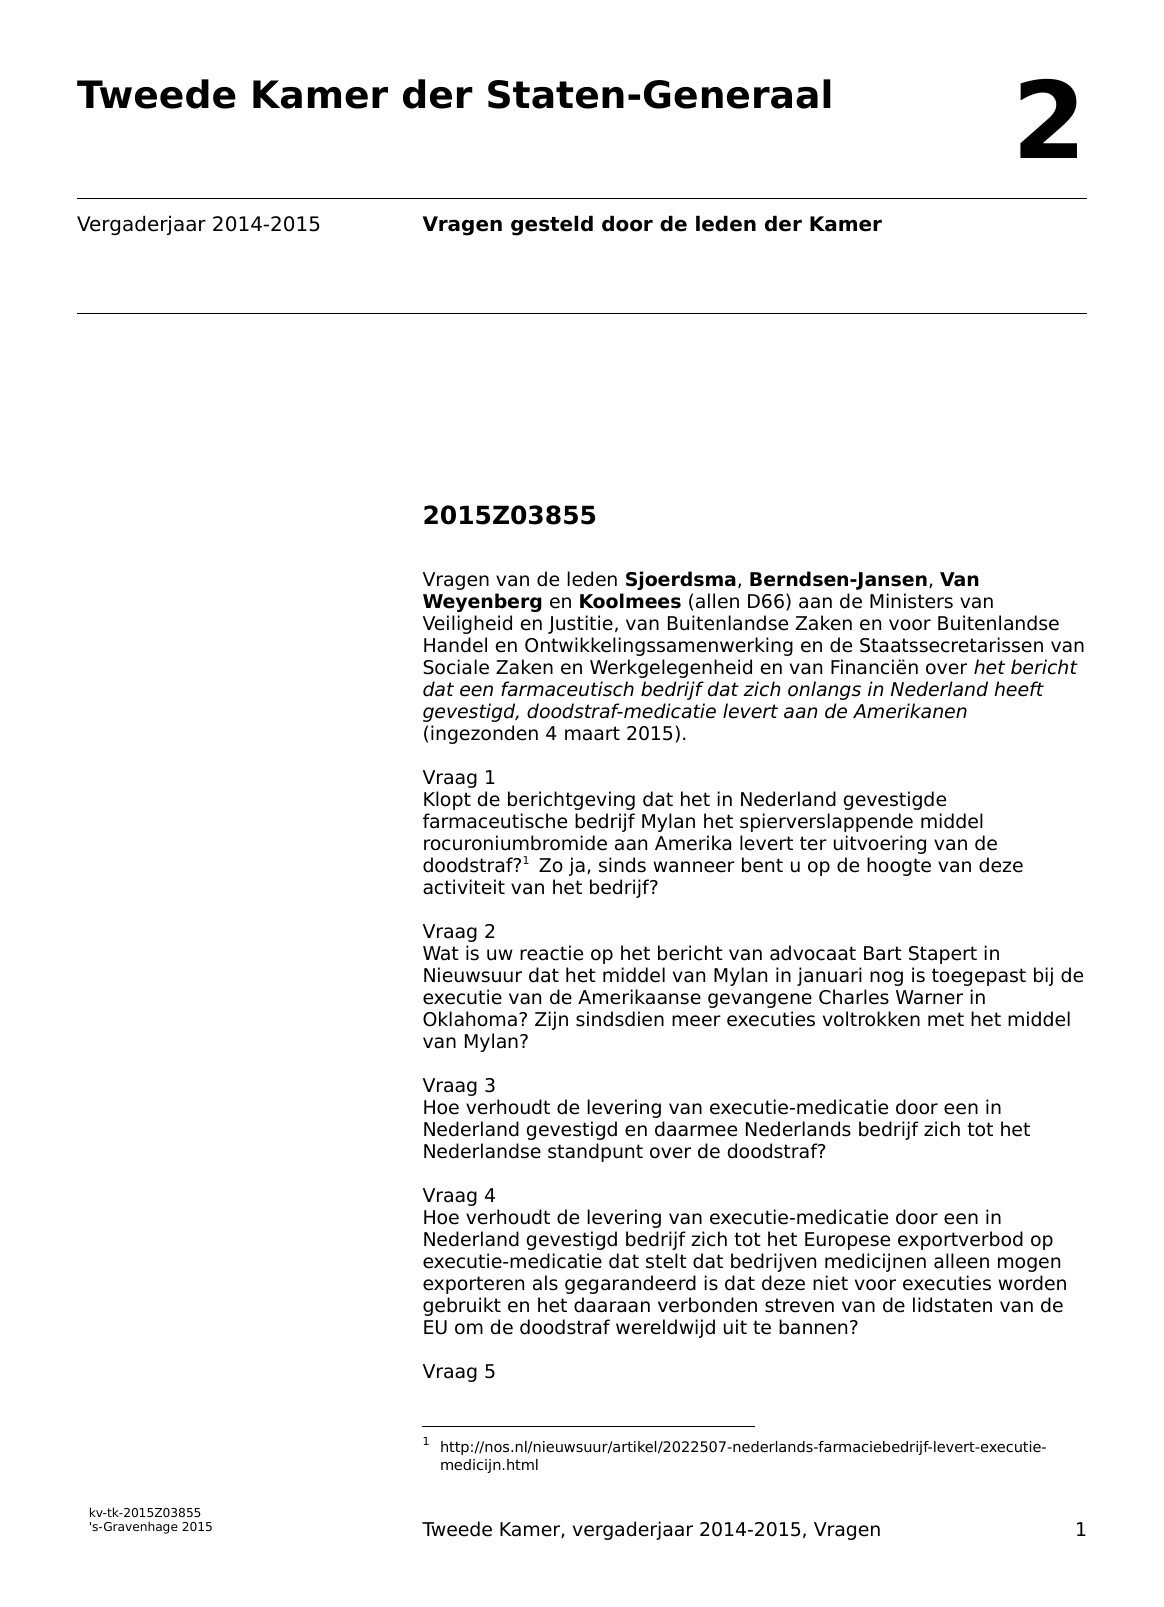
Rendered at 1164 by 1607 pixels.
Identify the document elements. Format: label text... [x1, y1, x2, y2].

text Vraag 3 [422, 1075, 1087, 1097]
text Vraag 1 [422, 767, 1087, 789]
text Klopt de berichtgeving dat het in Nederland gevestigde farmaceutische bedrijf Mylan het spierverslappende middel rocuroniumbromide aan Amerika levert ter uitvoering van de doodstraf? Zo ja, sinds wanneer bent u op de hoogte van deze activiteit van het bedrijf? [422, 789, 1087, 899]
text kv-tk-2015Z03855 [88, 1506, 323, 1520]
text Wat is uw reactie op het bericht van advocaat Bart Stapert in Nieuwsuur dat het middel van Mylan in januari nog is toegepast bij de executie van de Amerikaanse gevangene Charles Warner in Oklahoma? Zijn sindsdien meer executies voltrokken met het middel van Mylan? [422, 943, 1087, 1053]
text Vraag 2 [422, 921, 1087, 943]
table_header Tweede Kamer der Staten-Generaal [77, 59, 886, 198]
table_cell Vergaderjaar 2014-2015 [77, 199, 422, 313]
text Vraag 4 [422, 1185, 1087, 1207]
table_cell Vragen gesteld door de leden der Kamer [422, 199, 1087, 313]
text Vragen van de leden Sjoerdsma, Berndsen-Jansen, Van Weyenberg en Koolmees (allen D66) aan de Ministers van Veiligheid en Justitie, van Buitenlandse Zaken en voor Buitenlandse Handel en Ontwikkelingssamenwerking en de Staatssecretarissen van Sociale Zaken en Werkgelegenheid en van Financiën over het bericht dat een farmaceutisch bedrijf dat zich onlangs in Nederland heeft gevestigd, doodstraf-medicatie levert aan de Amerikanen (ingezonden 4 maart 2015). [422, 569, 1087, 744]
text Hoe verhoudt de levering van executie-medicatie door een in Nederland gevestigd en daarmee Nederlands bedrijf zich tot het Nederlandse standpunt over de doodstraf? [422, 1097, 1087, 1163]
text 's-Gravenhage 2015 [88, 1520, 323, 1534]
text Vraag 5 [422, 1361, 1087, 1383]
table_header 2 [886, 59, 1087, 198]
text http://nos.nl/nieuwsuur/artikel/2022507-nederlands-farmaciebedrijf-levert-executie-medicijn.html [422, 1435, 1087, 1474]
text 2015Z03855 [422, 501, 1087, 531]
text Hoe verhoudt de levering van executie-medicatie door een in Nederland gevestigd bedrijf zich tot het Europese exportverbod op executie-medicatie dat stelt dat bedrijven medicijnen alleen mogen exporteren als gegarandeerd is dat deze niet voor executies worden gebruikt en het daaraan verbonden streven van de lidstaten van de EU om de doodstraf wereldwijd uit te bannen? [422, 1207, 1087, 1339]
